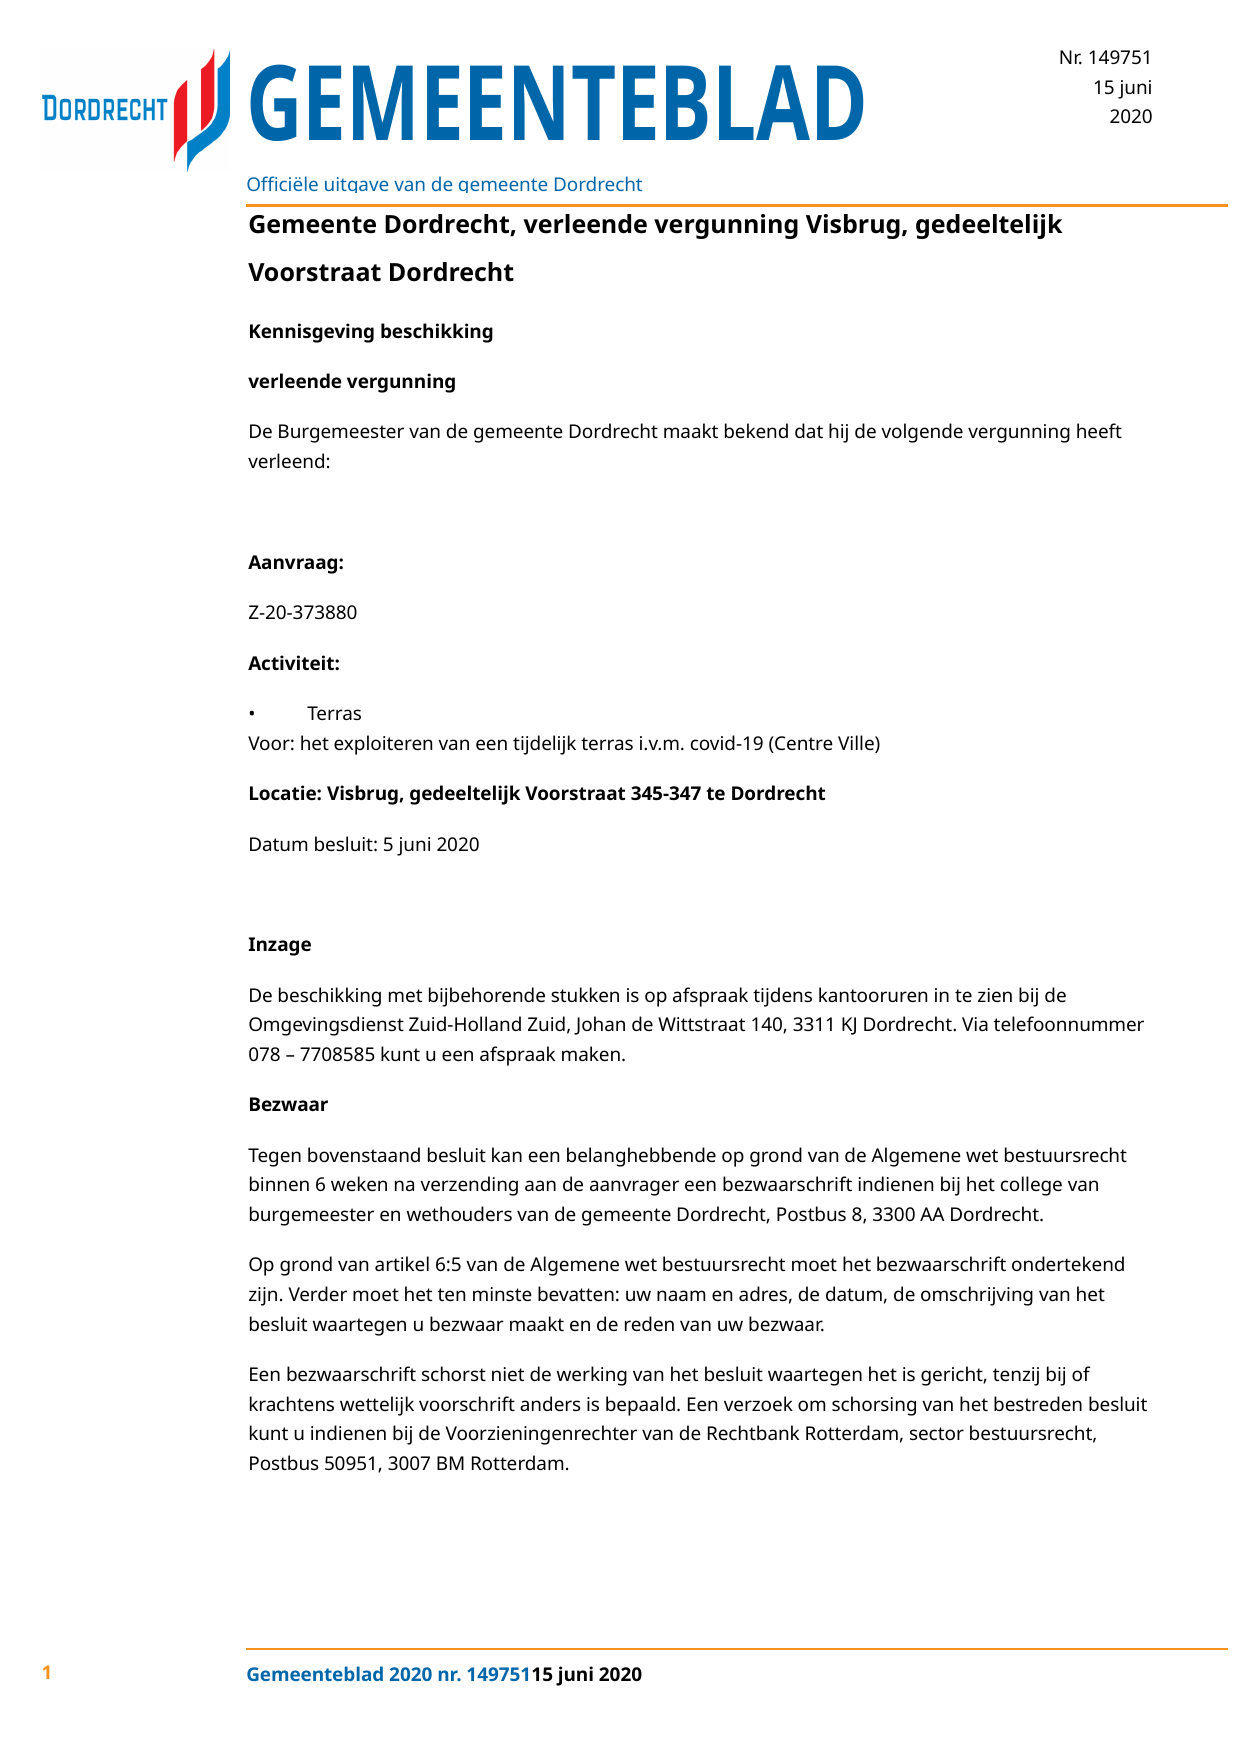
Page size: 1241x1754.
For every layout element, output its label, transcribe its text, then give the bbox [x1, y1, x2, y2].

picture [41, 47, 231, 172]
text verleende vergunning [248, 368, 1152, 394]
list Terras [248, 700, 1152, 726]
text De beschikking met bijbehorende stukken is op afspraak tijdens kantooruren in te zien bij de Omgevingsdienst Zuid-Holland Zuid, Johan de Wittstraat 140, 3311 KJ Dordrecht. Via telefoonnummer 078 – 7708585 kunt u een afspraak maken. [248, 982, 1152, 1067]
text Locatie: Visbrug, gedeeltelijk Voorstraat 345-347 te Dordrecht [248, 780, 1152, 806]
text Voor: het exploiteren van een tijdelijk terras i.v.m. covid-19 (Centre Ville) [248, 730, 1152, 756]
text Een bezwaarschrift schorst niet de werking van het besluit waartegen het is gericht, tenzij bij of krachtens wettelijk voorschrift anders is bepaald. Een verzoek om schorsing van het bestreden besluit kunt u indienen bij de Voorzieningenrechter van de Rechtbank Rotterdam, sector bestuursrecht, Postbus 50951, 3007 BM Rotterdam. [248, 1361, 1152, 1476]
text Aanvraag: [248, 549, 1152, 575]
text Gemeente Dordrecht, verleende vergunning Visbrug, gedeeltelijk Voorstraat Dordrecht [248, 207, 1152, 288]
text Kennisgeving beschikking [248, 318, 1152, 344]
text De Burgemeester van de gemeente Dordrecht maakt bekend dat hij de volgende vergunning heeft verleend: [248, 419, 1152, 474]
text Activiteit: [248, 650, 1152, 676]
text Inzage [248, 932, 1152, 957]
text Datum besluit: 5 juni 2020 [248, 831, 1152, 857]
text Op grond van artikel 6:5 van de Algemene wet bestuursrecht moet het bezwaarschrift ondertekend zijn. Verder moet het ten minste bevatten: uw naam en adres, de datum, de omschrijving van het besluit waartegen u bezwaar maakt en de reden van uw bezwaar. [248, 1252, 1152, 1337]
text Z-20-373880 [248, 599, 1152, 625]
text Tegen bovenstaand besluit kan een belanghebbende op grond van de Algemene wet bestuursrecht binnen 6 weken na verzending aan de aanvrager een bezwaarschrift indienen bij het college van burgemeester en wethouders van de gemeente Dordrecht, Postbus 8, 3300 AA Dordrecht. [248, 1142, 1152, 1227]
text Bezwaar [248, 1092, 1152, 1117]
